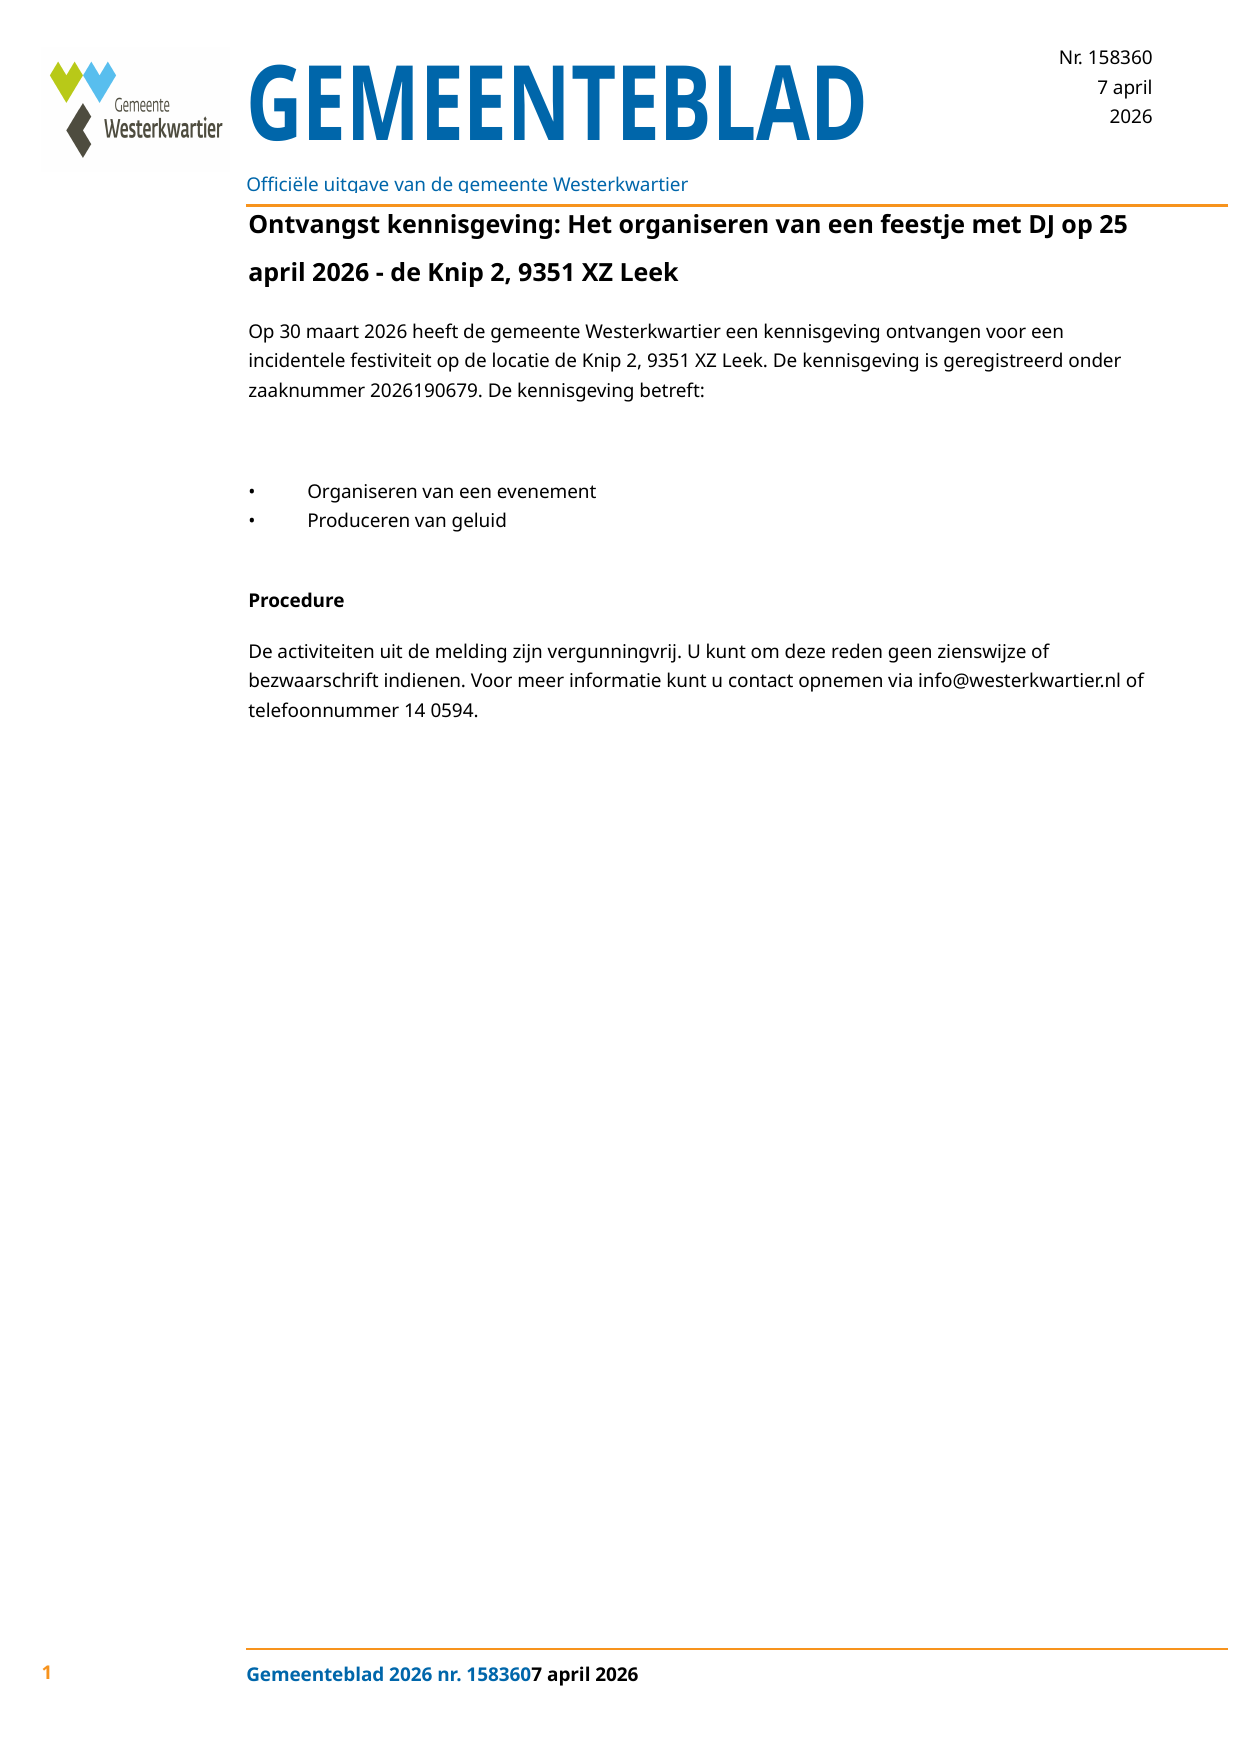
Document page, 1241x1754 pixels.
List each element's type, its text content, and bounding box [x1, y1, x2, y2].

text De activiteiten uit de melding zijn vergunningvrij. U kunt om deze reden geen zienswijze of bezwaarschrift indienen. Voor meer informatie kunt u contact opnemen via info@westerkwartier.nl of telefoonnummer 14 0594. [248, 638, 1152, 723]
list Produceren van geluid [248, 507, 1152, 533]
list Organiseren van een evenement [248, 478, 1152, 504]
text Op 30 maart 2026 heeft de gemeente Westerkwartier een kennisgeving ontvangen voor een incidentele festiviteit op de locatie de Knip 2, 9351 XZ Leek. De kennisgeving is geregistreerd onder zaaknummer 2026190679. De kennisgeving betreft: [248, 318, 1152, 403]
picture [41, 47, 231, 172]
text Ontvangst kennisgeving: Het organiseren van een feestje met DJ op 25 april 2026 - de Knip 2, 9351 XZ Leek [248, 207, 1152, 288]
text Procedure [248, 587, 1152, 613]
